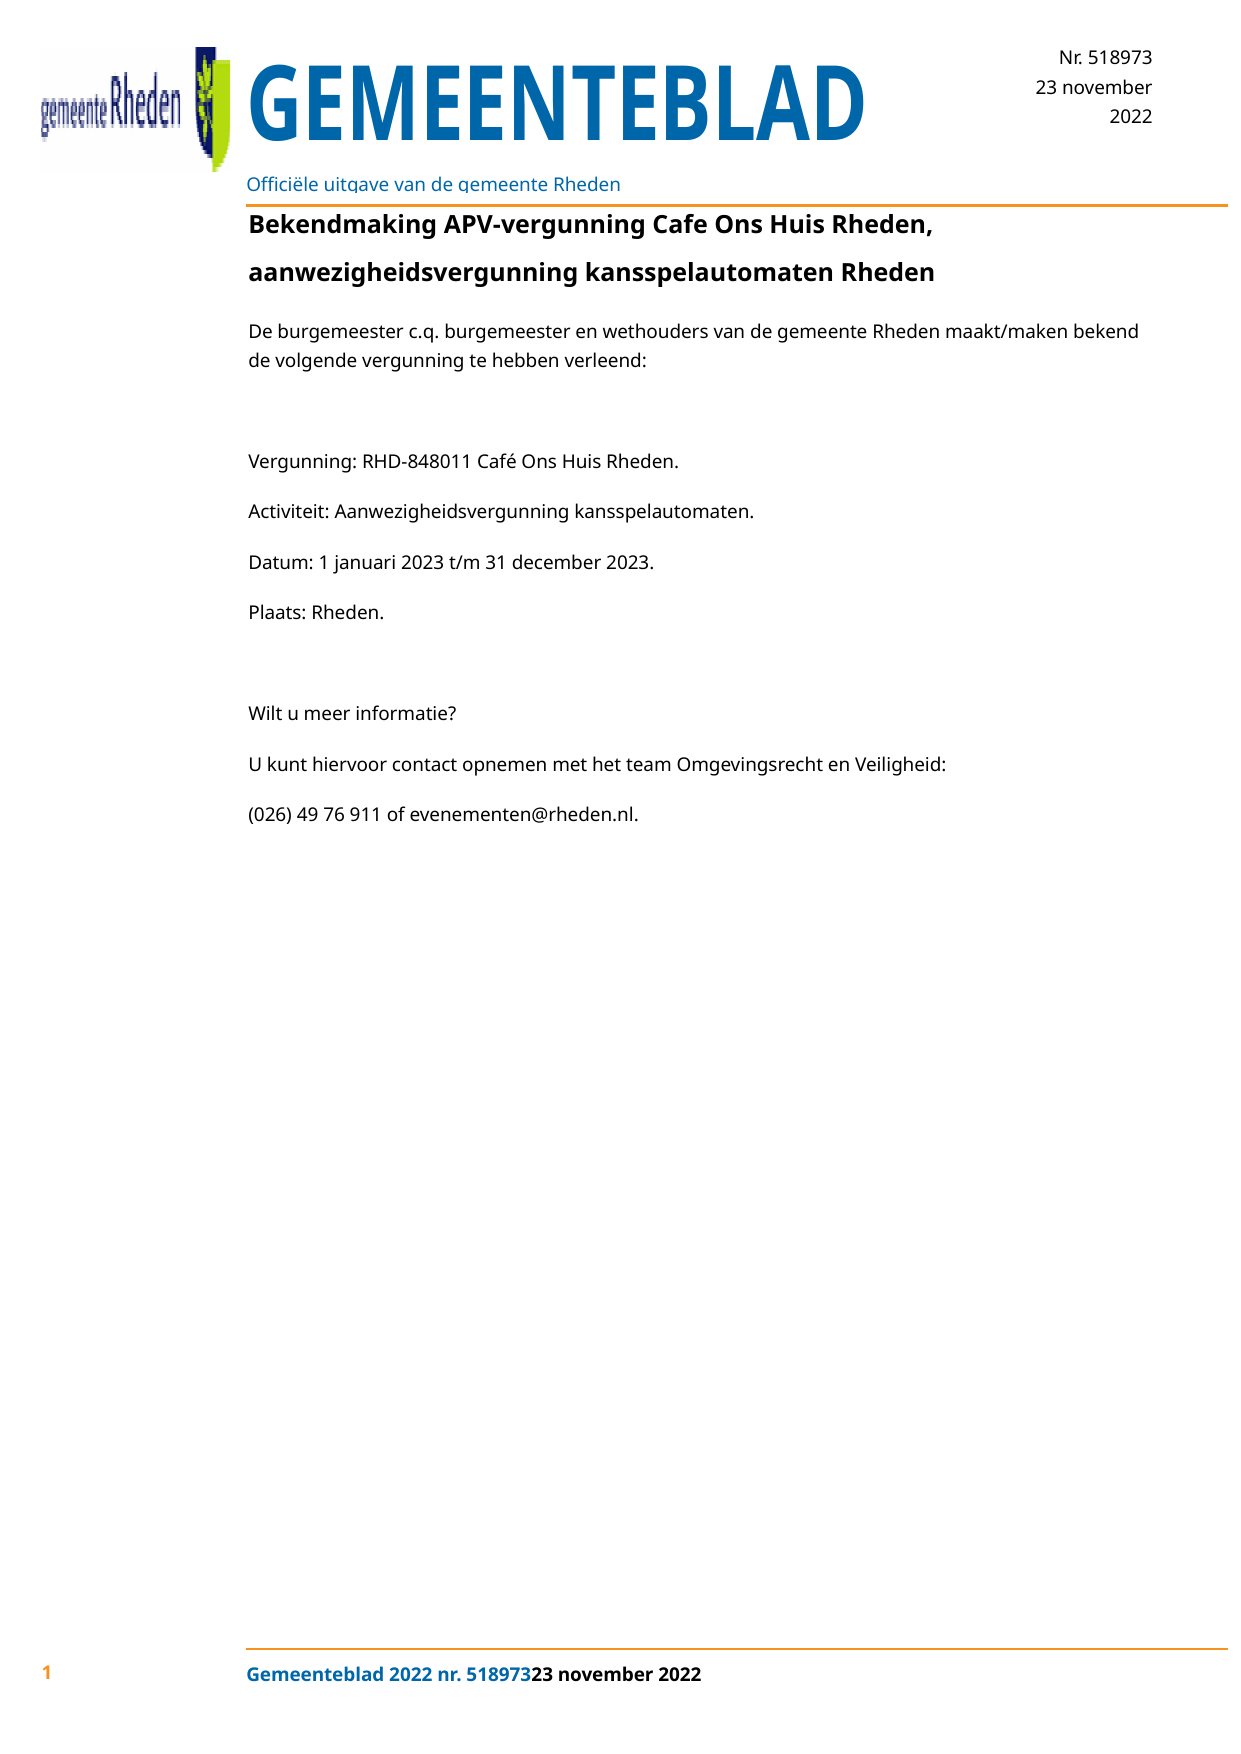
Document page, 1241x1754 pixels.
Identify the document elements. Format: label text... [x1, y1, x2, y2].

text Vergunning: RHD-848011 Café Ons Huis Rheden. [248, 448, 1152, 474]
text Datum: 1 januari 2023 t/m 31 december 2023. [248, 549, 1152, 575]
text Activiteit: Aanwezigheidsvergunning kansspelautomaten. [248, 499, 1152, 524]
text De burgemeester c.q. burgemeester en wethouders van de gemeente Rheden maakt/maken bekend de volgende vergunning te hebben verleend: [248, 318, 1152, 373]
text U kunt hiervoor contact opnemen met het team Omgevingsrecht en Veiligheid: [248, 751, 1152, 777]
text Plaats: Rheden. [248, 599, 1152, 625]
text (026) 49 76 911 of evenementen@rheden.nl. [248, 801, 1152, 827]
text Wilt u meer informatie? [248, 700, 1152, 726]
picture [41, 47, 231, 172]
text Bekendmaking APV-vergunning Cafe Ons Huis Rheden, aanwezigheidsvergunning kansspelautomaten Rheden [248, 207, 1152, 288]
